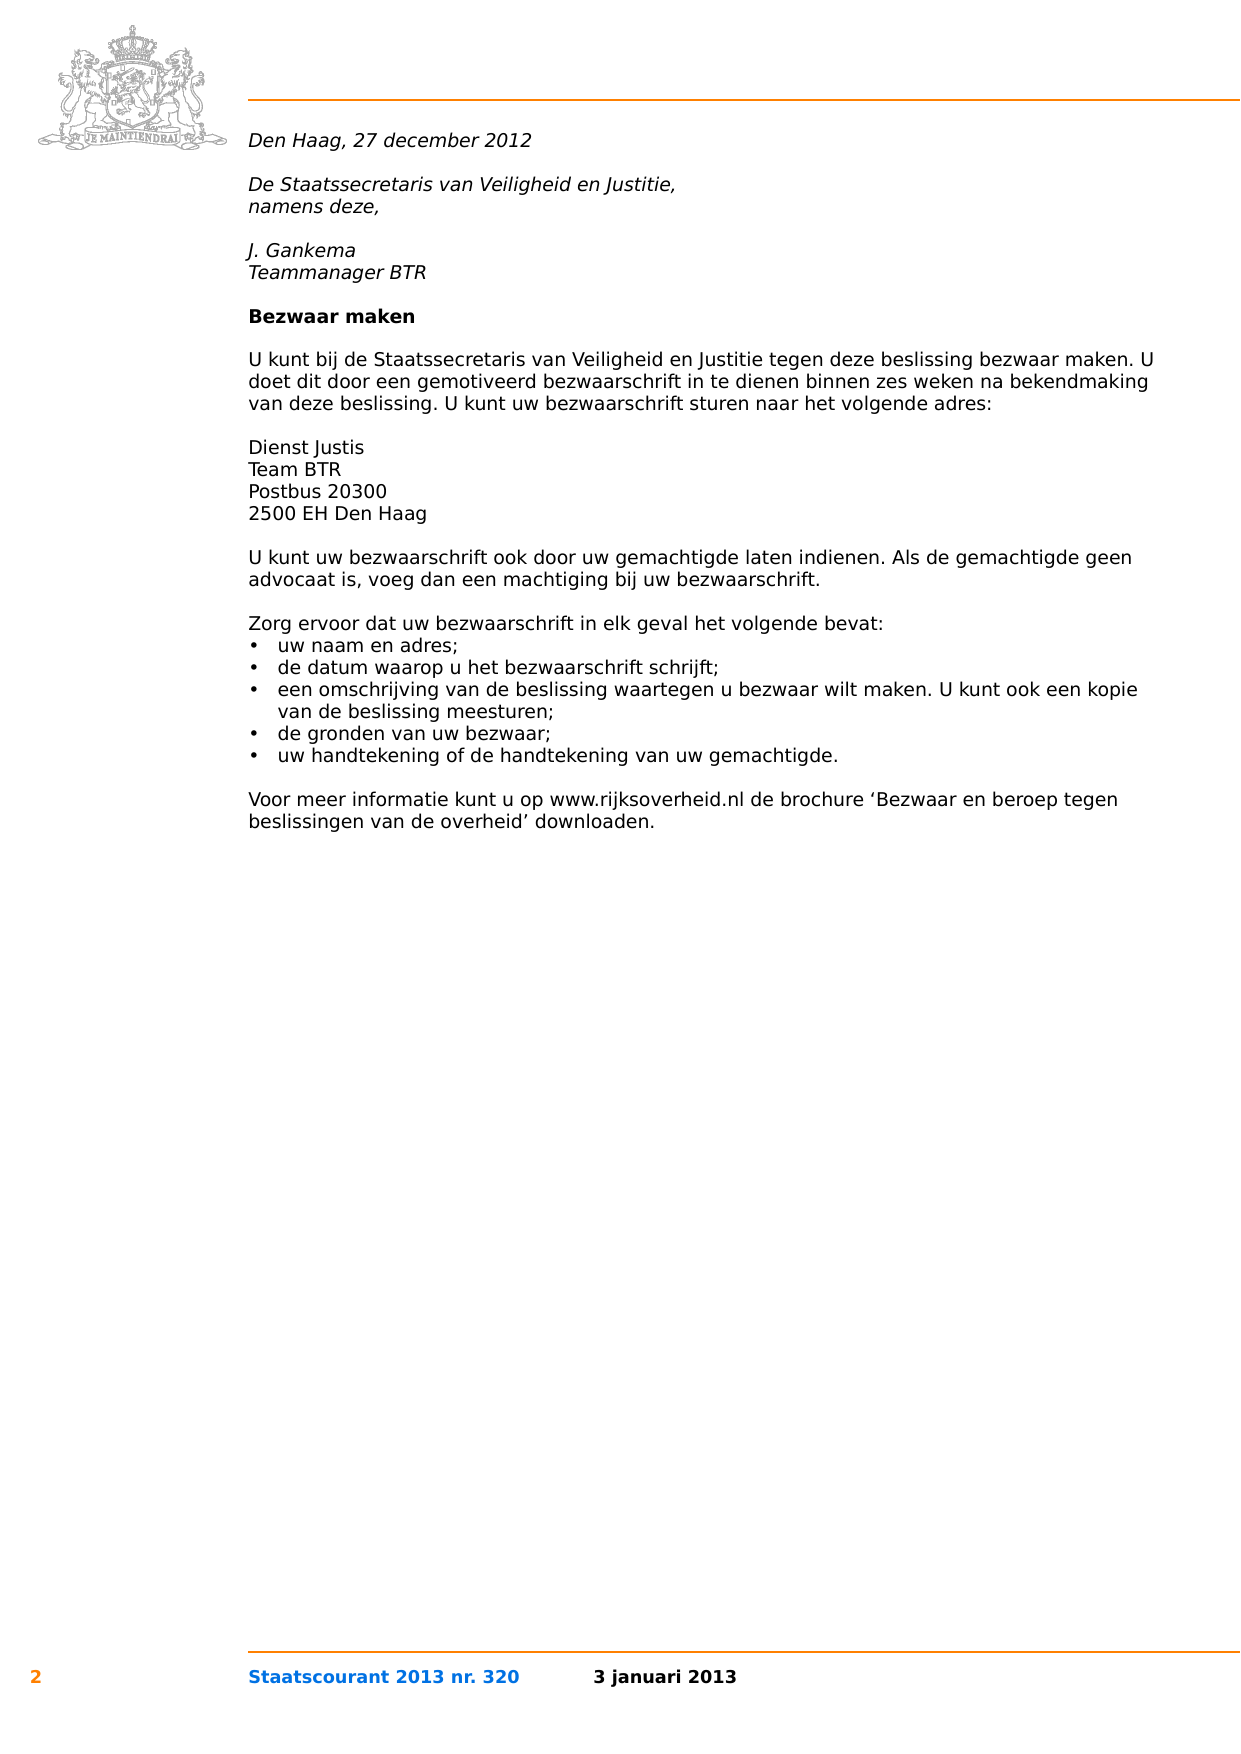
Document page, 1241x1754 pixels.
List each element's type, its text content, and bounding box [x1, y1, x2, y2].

picture [38, 25, 227, 150]
text Team BTR [248, 459, 1163, 481]
text U kunt uw bezwaarschrift ook door uw gemachtigde laten indienen. Als de gemachtigde geen advocaat is, voeg dan een machtiging bij uw bezwaarschrift. [248, 547, 1163, 591]
text Zorg ervoor dat uw bezwaarschrift in elk geval het volgende bevat: [248, 613, 1163, 635]
text • de gronden van uw bezwaar; [248, 723, 1163, 745]
text Den Haag, 27 december 2012 [248, 130, 1163, 152]
text De Staatssecretaris van Veiligheid en Justitie, namens deze, J. Gankema Teammanager BTR [248, 174, 1163, 284]
text • uw naam en adres; [248, 635, 1163, 657]
text U kunt bij de Staatssecretaris van Veiligheid en Justitie tegen deze beslissing bezwaar maken. U doet dit door een gemotiveerd bezwaarschrift in te dienen binnen zes weken na bekendmaking van deze beslissing. U kunt uw bezwaarschrift sturen naar het volgende adres: [248, 349, 1163, 415]
text • de datum waarop u het bezwaarschrift schrijft; [248, 657, 1163, 679]
text Bezwaar maken [248, 306, 1163, 327]
text • uw handtekening of de handtekening van uw gemachtigde. [248, 745, 1163, 767]
text 2500 EH Den Haag [248, 503, 1163, 525]
text Voor meer informatie kunt u op www.rijksoverheid.nl de brochure ‘Bezwaar en beroep tegen beslissingen van de overheid’ downloaden. [248, 788, 1163, 832]
text Postbus 20300 [248, 481, 1163, 503]
text Dienst Justis [248, 437, 1163, 459]
text • een omschrijving van de beslissing waartegen u bezwaar wilt maken. U kunt ook een kopie van de beslissing meesturen; [248, 679, 1163, 723]
